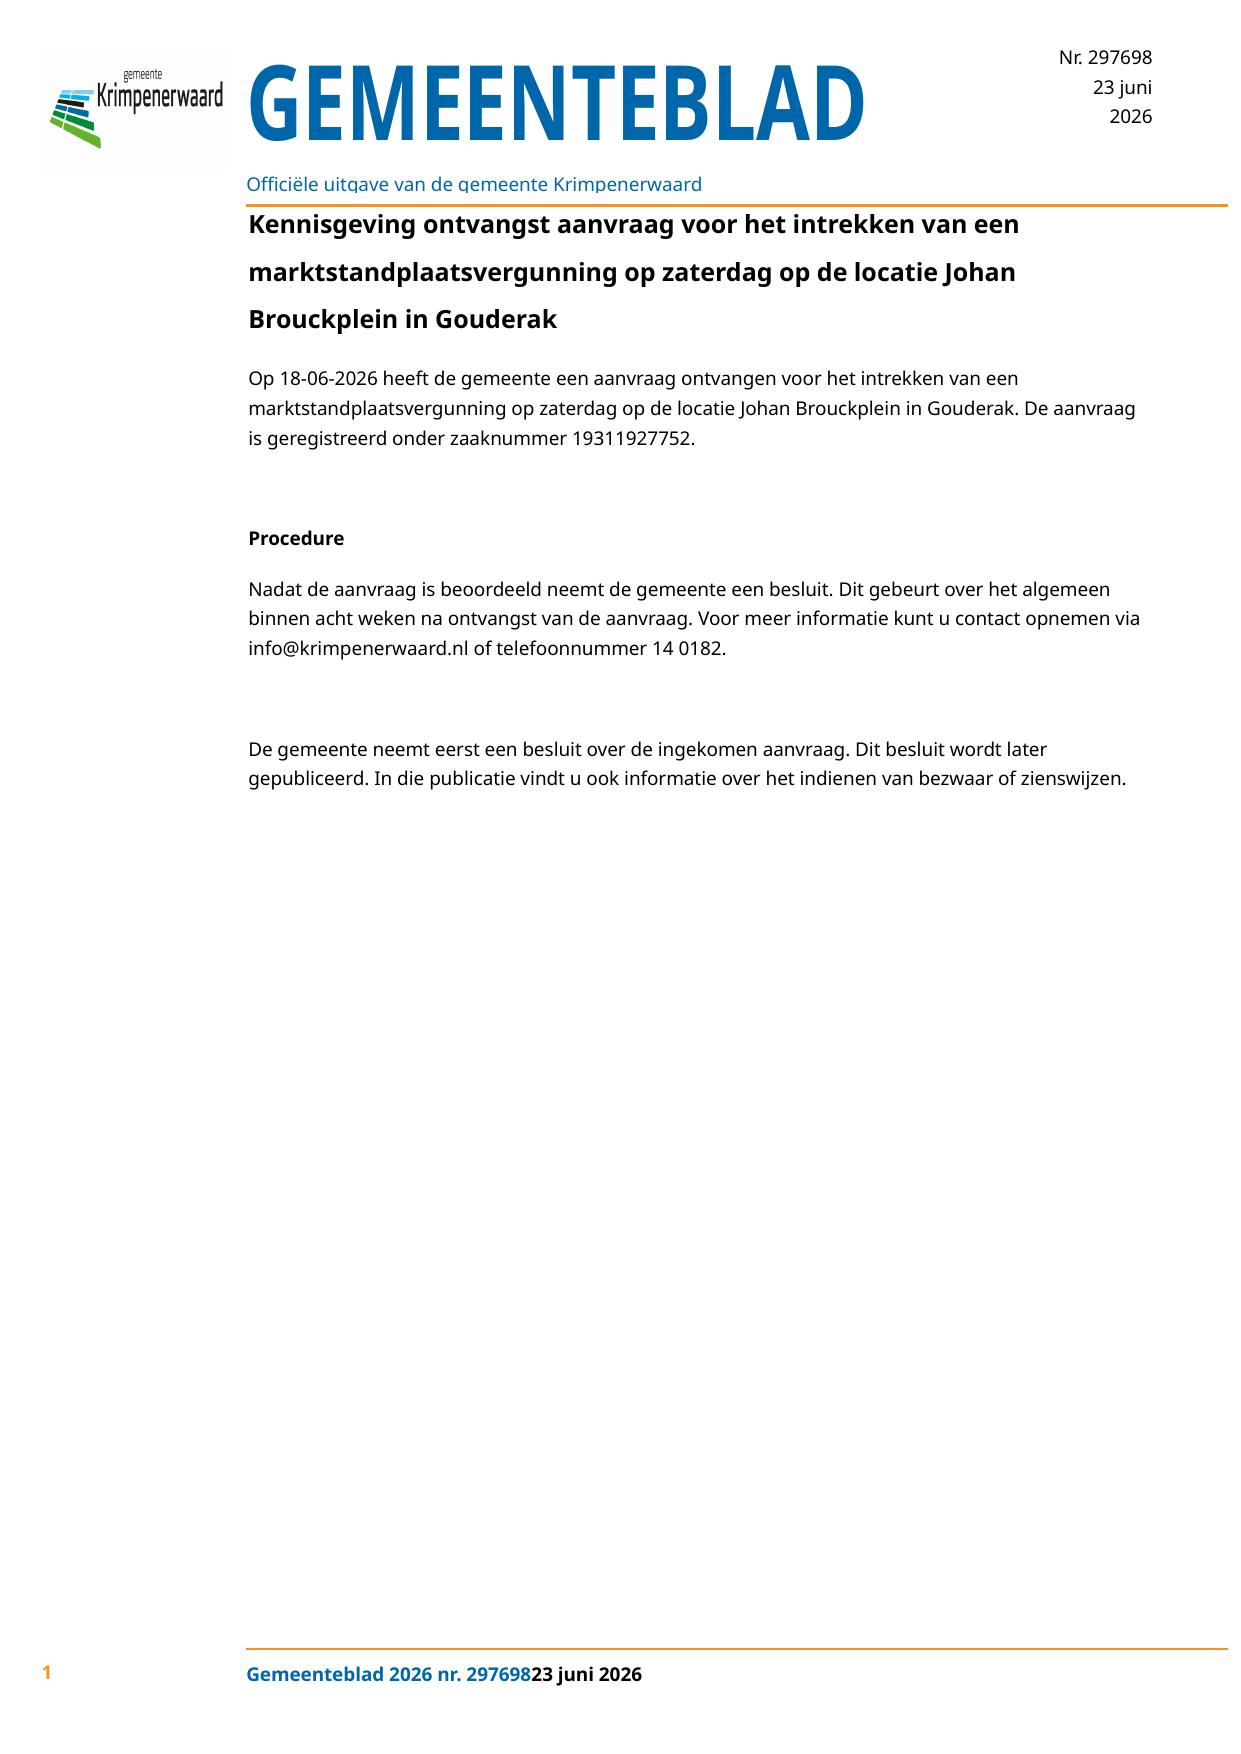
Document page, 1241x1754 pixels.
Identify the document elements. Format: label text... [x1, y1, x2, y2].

text Op 18-06-2026 heeft de gemeente een aanvraag ontvangen voor het intrekken van een marktstandplaatsvergunning op zaterdag op de locatie Johan Brouckplein in Gouderak. De aanvraag is geregistreerd onder zaaknummer 19311927752. [248, 366, 1152, 450]
text De gemeente neemt eerst een besluit over de ingekomen aanvraag. Dit besluit wordt later gepubliceerd. In die publicatie vindt u ook informatie over het indienen van bezwaar of zienswijzen. [248, 736, 1152, 791]
text Procedure [248, 526, 1152, 551]
text Kennisgeving ontvangst aanvraag voor het intrekken van een marktstandplaatsvergunning op zaterdag op de locatie Johan Brouckplein in Gouderak [248, 207, 1152, 336]
text Nadat de aanvraag is beoordeeld neemt de gemeente een besluit. Dit gebeurt over het algemeen binnen acht weken na ontvangst van de aanvraag. Voor meer informatie kunt u contact opnemen via info@krimpenerwaard.nl of telefoonnummer 14 0182. [248, 576, 1152, 661]
picture [41, 47, 231, 172]
